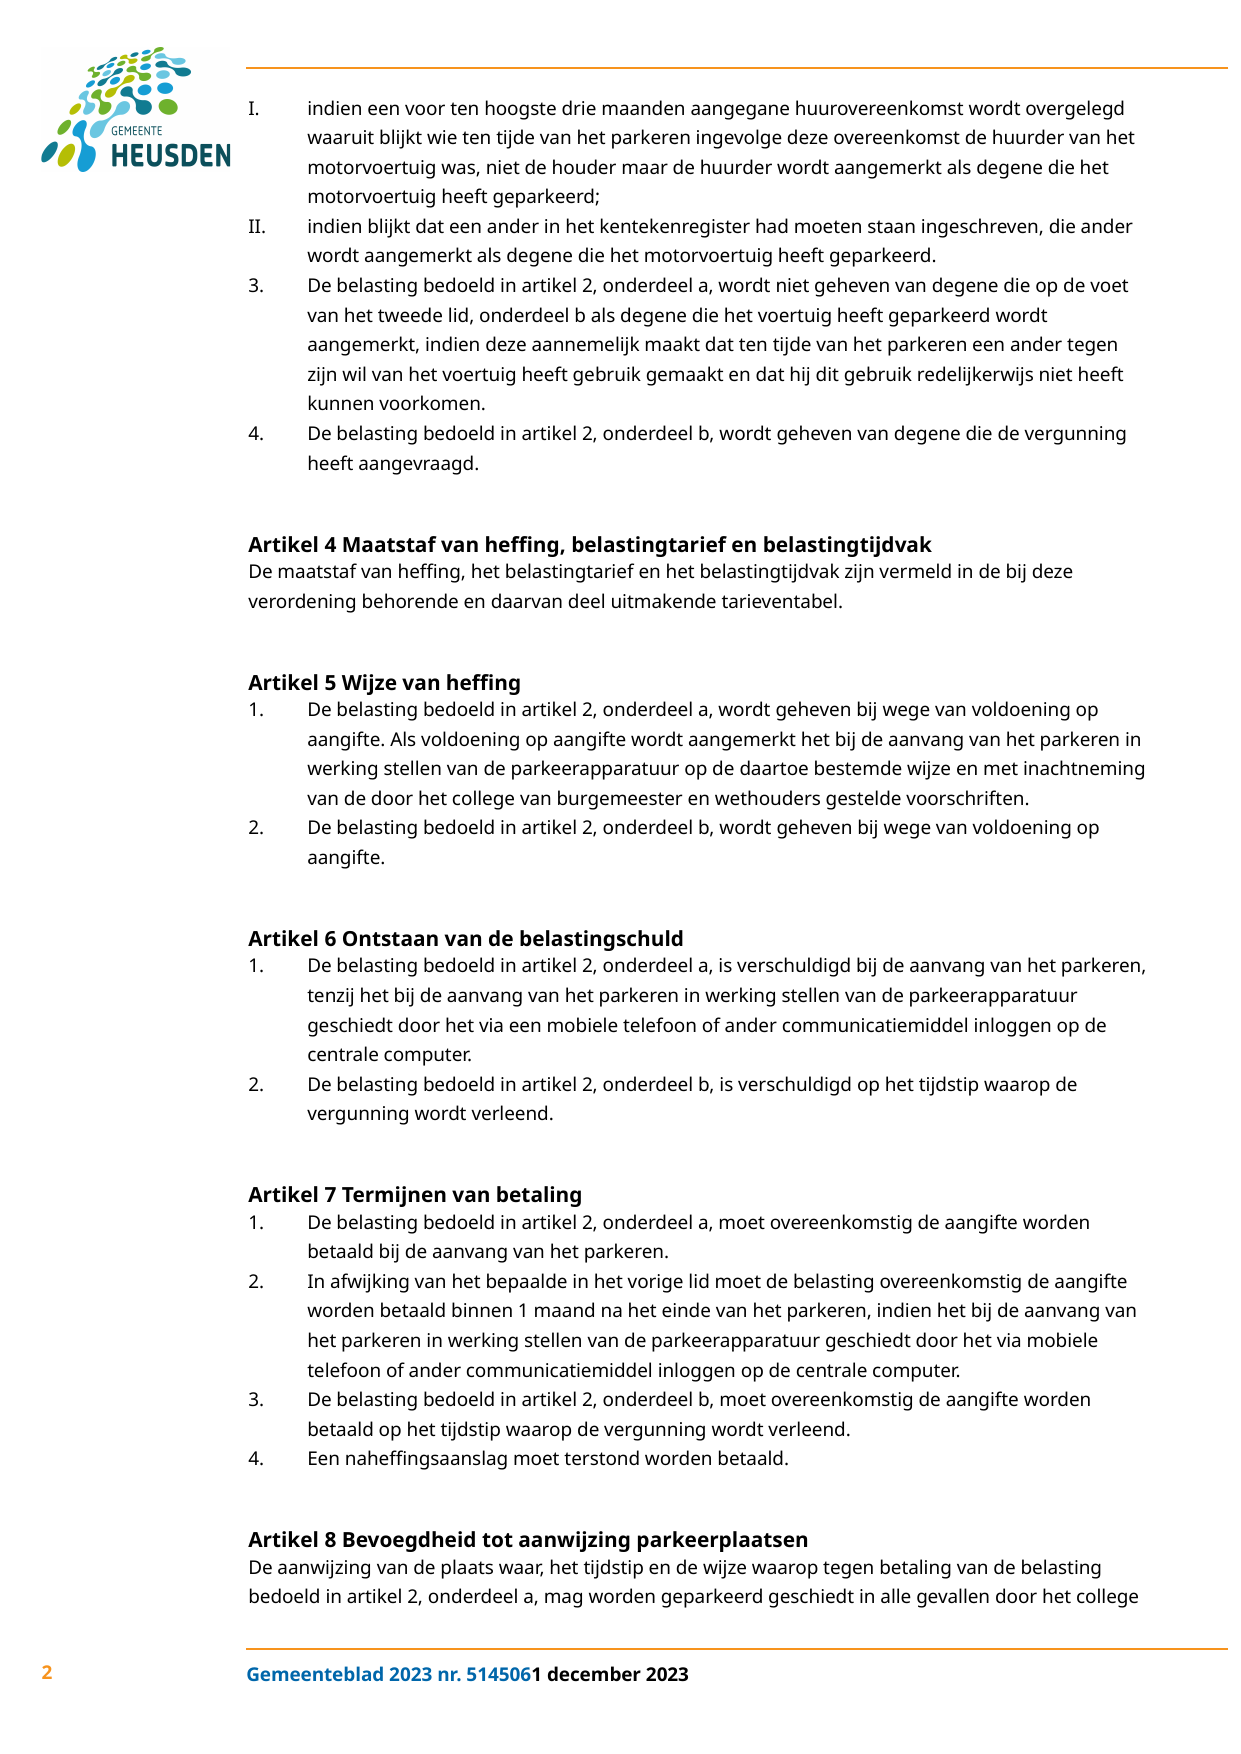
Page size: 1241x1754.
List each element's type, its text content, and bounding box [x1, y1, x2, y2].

text Artikel 5 Wijze van heffing [248, 668, 1152, 696]
text De maatstaf van heffing, het belastingtarief en het belastingtijdvak zijn vermeld in de bij deze verordening behorende en daarvan deel uitmakende tarieventabel. [248, 558, 1152, 613]
list De belasting bedoeld in artikel 2, onderdeel b, is verschuldigd op het tijdstip waarop de vergunning wordt verleend. [248, 1071, 1152, 1126]
text Artikel 4 Maatstaf van heffing, belastingtarief en belastingtijdvak [248, 530, 1152, 558]
list indien een voor ten hoogste drie maanden aangegane huurovereenkomst wordt overgelegd waaruit blijkt wie ten tijde van het parkeren ingevolge deze overeenkomst de huurder van het motorvoertuig was, niet de houder maar de huurder wordt aangemerkt als degene die het motorvoertuig heeft geparkeerd; [248, 95, 1152, 209]
list De belasting bedoeld in artikel 2, onderdeel b, wordt geheven van degene die de vergunning heeft aangevraagd. [248, 420, 1152, 476]
list De belasting bedoeld in artikel 2, onderdeel a, moet overeenkomstig de aangifte worden betaald bij de aanvang van het parkeren. [248, 1209, 1152, 1264]
list De belasting bedoeld in artikel 2, onderdeel b, wordt geheven bij wege van voldoening op aangifte. [248, 814, 1152, 870]
text De aanwijzing van de plaats waar, het tijdstip en de wijze waarop tegen betaling van de belasting bedoeld in artikel 2, onderdeel a, mag worden geparkeerd geschiedt in alle gevallen door het college [248, 1554, 1152, 1609]
text Artikel 8 Bevoegdheid tot aanwijzing parkeerplaatsen [248, 1526, 1152, 1554]
list De belasting bedoeld in artikel 2, onderdeel a, is verschuldigd bij de aanvang van het parkeren, tenzij het bij de aanvang van het parkeren in werking stellen van de parkeerapparatuur geschiedt door het via een mobiele telefoon of ander communicatiemiddel inloggen op de centrale computer. [248, 953, 1152, 1067]
text Artikel 6 Ontstaan van de belastingschuld [248, 924, 1152, 953]
text Artikel 7 Termijnen van betaling [248, 1181, 1152, 1209]
list De belasting bedoeld in artikel 2, onderdeel a, wordt niet geheven van degene die op de voet van het tweede lid, onderdeel b als degene die het voertuig heeft geparkeerd wordt aangemerkt, indien deze aannemelijk maakt dat ten tijde van het parkeren een ander tegen zijn wil van het voertuig heeft gebruik gemaakt en dat hij dit gebruik redelijkerwijs niet heeft kunnen voorkomen. [248, 272, 1152, 416]
list De belasting bedoeld in artikel 2, onderdeel a, wordt geheven bij wege van voldoening op aangifte. Als voldoening op aangifte wordt aangemerkt het bij de aanvang van het parkeren in werking stellen van de parkeerapparatuur op de daartoe bestemde wijze en met inachtneming van de door het college van burgemeester en wethouders gestelde voorschriften. [248, 696, 1152, 811]
list In afwijking van het bepaalde in het vorige lid moet de belasting overeenkomstig de aangifte worden betaald binnen 1 maand na het einde van het parkeren, indien het bij de aanvang van het parkeren in werking stellen van de parkeerapparatuur geschiedt door het via mobiele telefoon of ander communicatiemiddel inloggen op de centrale computer. [248, 1268, 1152, 1383]
list indien blijkt dat een ander in het kentekenregister had moeten staan ingeschreven, die ander wordt aangemerkt als degene die het motorvoertuig heeft geparkeerd. [248, 213, 1152, 268]
list De belasting bedoeld in artikel 2, onderdeel b, moet overeenkomstig de aangifte worden betaald op het tijdstip waarop de vergunning wordt verleend. [248, 1386, 1152, 1442]
list Een naheffingsaanslag moet terstond worden betaald. [248, 1446, 1152, 1471]
picture [41, 47, 231, 172]
